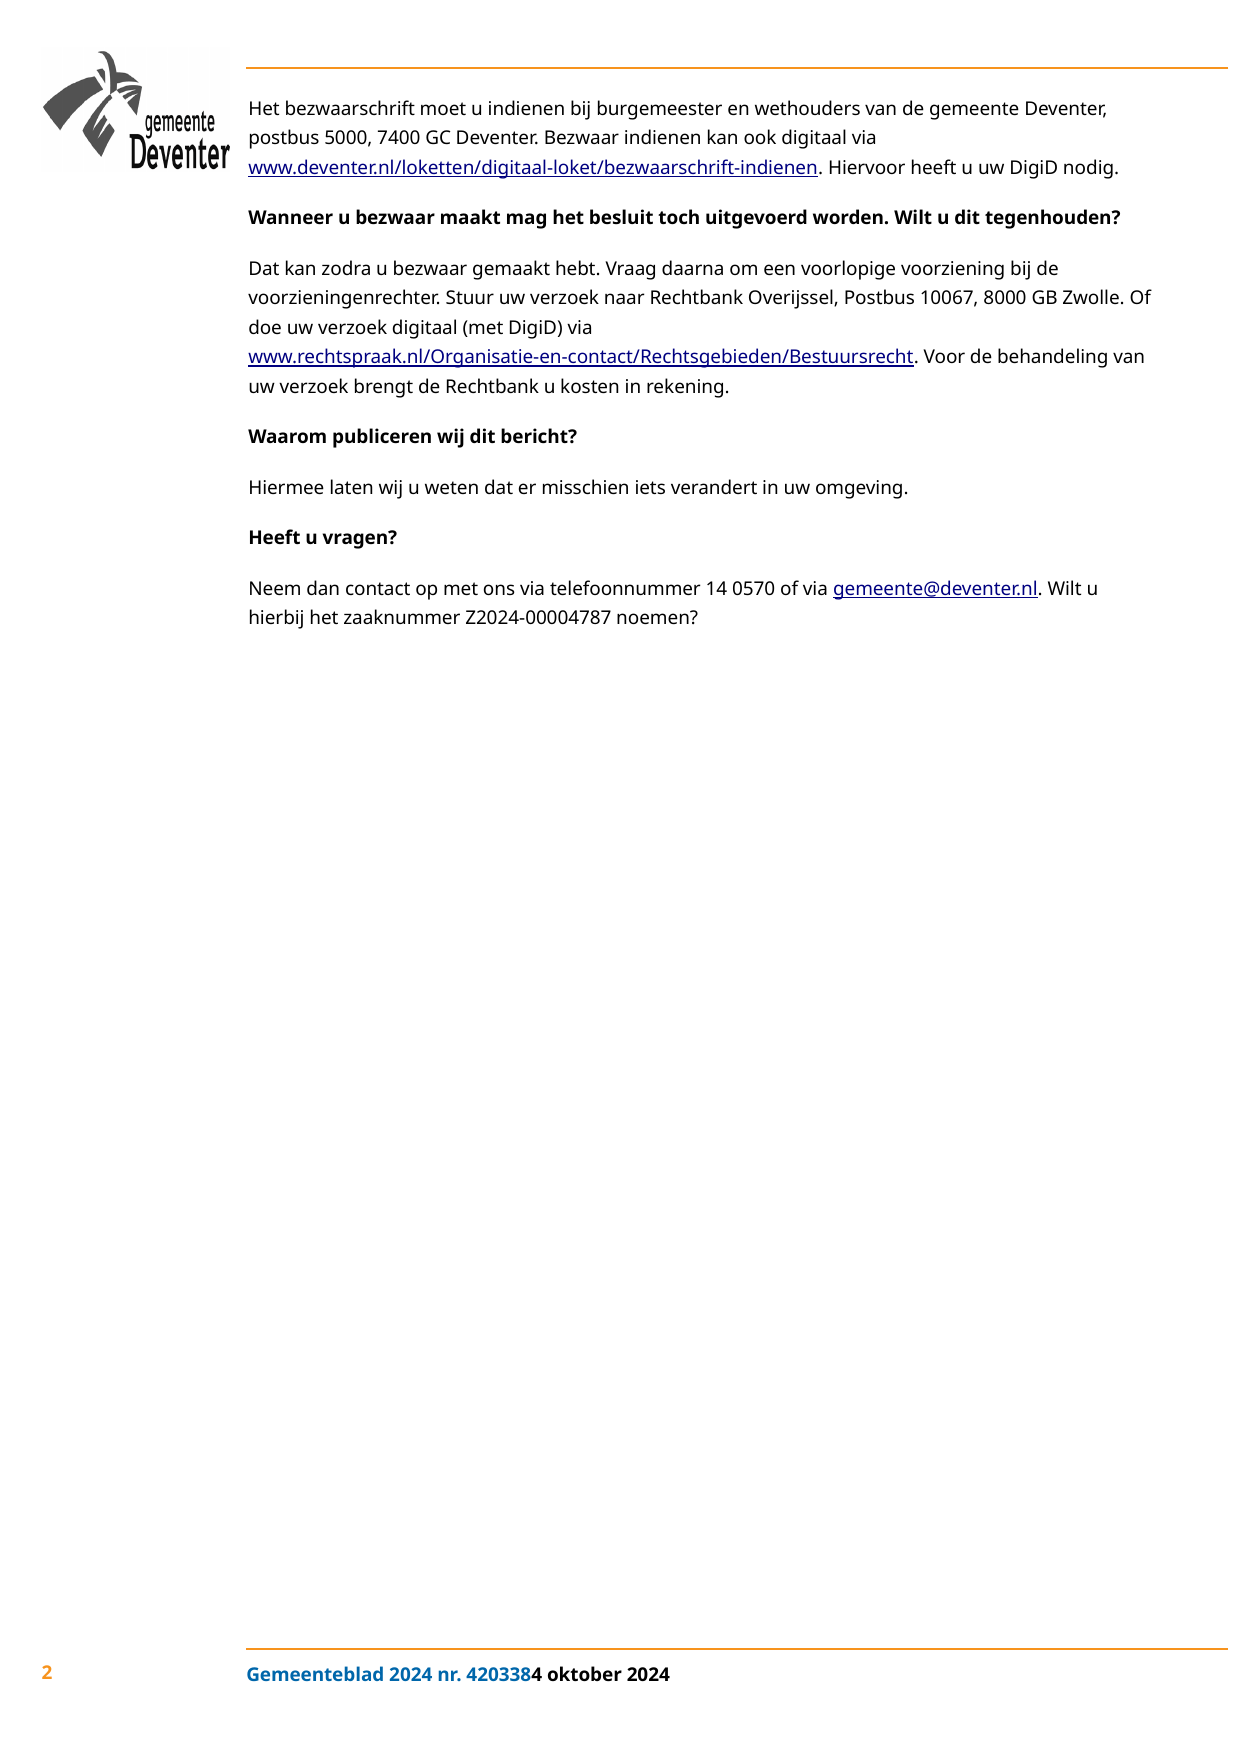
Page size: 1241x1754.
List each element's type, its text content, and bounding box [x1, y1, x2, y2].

text Wanneer u bezwaar maakt mag het besluit toch uitgevoerd worden. Wilt u dit tegenhouden? [248, 204, 1152, 230]
text Waarom publiceren wij dit bericht? [248, 423, 1152, 449]
picture [41, 47, 231, 172]
text Het bezwaarschrift moet u indienen bij burgemeester en wethouders van de gemeente Deventer, postbus 5000, 7400 GC Deventer. Bezwaar indienen kan ook digitaal via www.deventer.nl/loketten/digitaal-loket/bezwaarschrift-indienen. Hiervoor heeft u uw DigiD nodig. [248, 95, 1152, 180]
text Heeft u vragen? [248, 524, 1152, 550]
text Dat kan zodra u bezwaar gemaakt hebt. Vraag daarna om een voorlopige voorziening bij de voorzieningenrechter. Stuur uw verzoek naar Rechtbank Overijssel, Postbus 10067, 8000 GB Zwolle. Of doe uw verzoek digitaal (met DigiD) via www.rechtspraak.nl/Organisatie-en-contact/Rechtsgebieden/Bestuursrecht. Voor de behandeling van uw verzoek brengt de Rechtbank u kosten in rekening. [248, 255, 1152, 399]
text Neem dan contact op met ons via telefoonnummer 14 0570 of via gemeente@deventer.nl. Wilt u hierbij het zaaknummer Z2024-00004787 noemen? [248, 575, 1152, 630]
text Hiermee laten wij u weten dat er misschien iets verandert in uw omgeving. [248, 474, 1152, 500]
